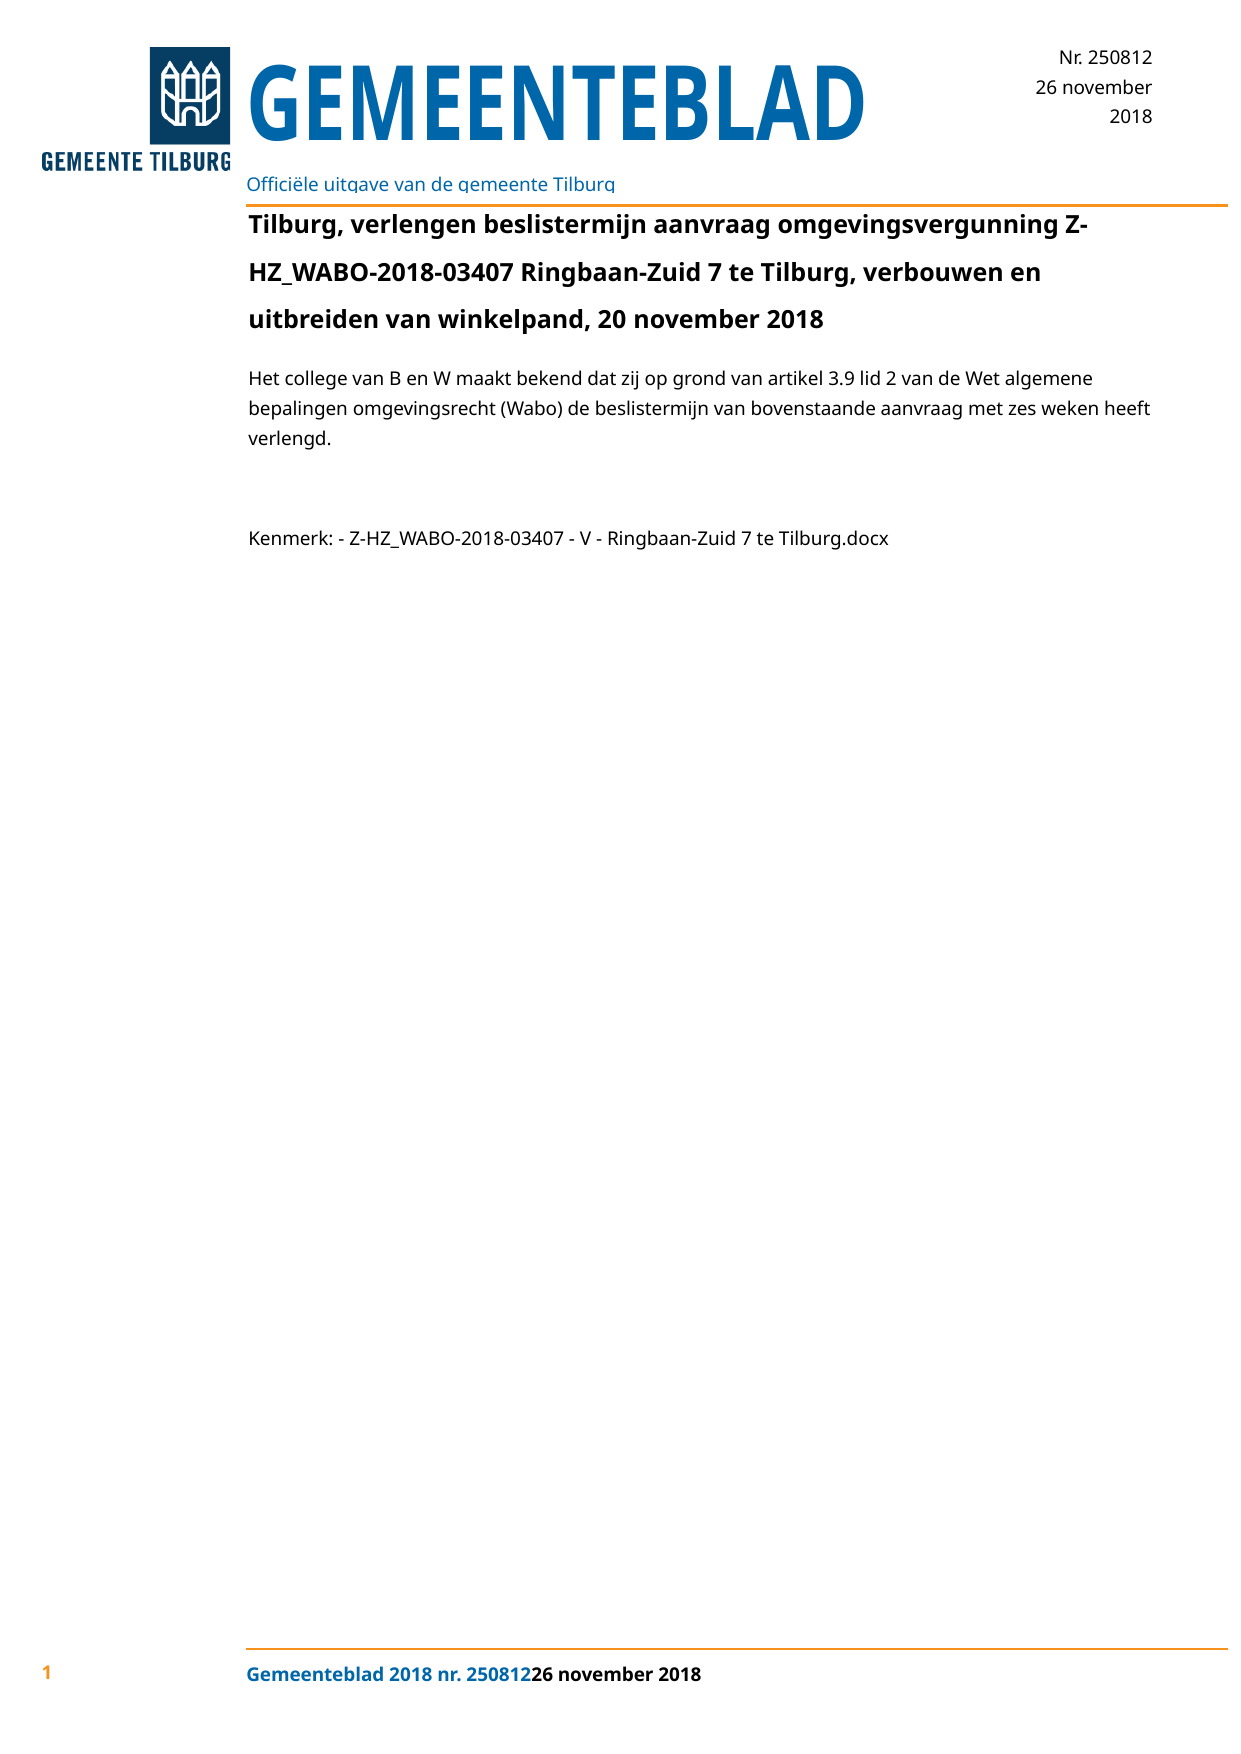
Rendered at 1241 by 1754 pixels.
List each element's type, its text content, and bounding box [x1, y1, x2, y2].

text Kenmerk: - Z-HZ_WABO-2018-03407 - V - Ringbaan-Zuid 7 te Tilburg.docx [248, 526, 1152, 551]
text Tilburg, verlengen beslistermijn aanvraag omgevingsvergunning Z-HZ_WABO-2018-03407 Ringbaan-Zuid 7 te Tilburg, verbouwen en uitbreiden van winkelpand, 20 november 2018 [248, 207, 1152, 336]
picture [41, 47, 231, 172]
text Het college van B en W maakt bekend dat zij op grond van artikel 3.9 lid 2 van de Wet algemene bepalingen omgevingsrecht (Wabo) de beslistermijn van bovenstaande aanvraag met zes weken heeft verlengd. [248, 366, 1152, 450]
